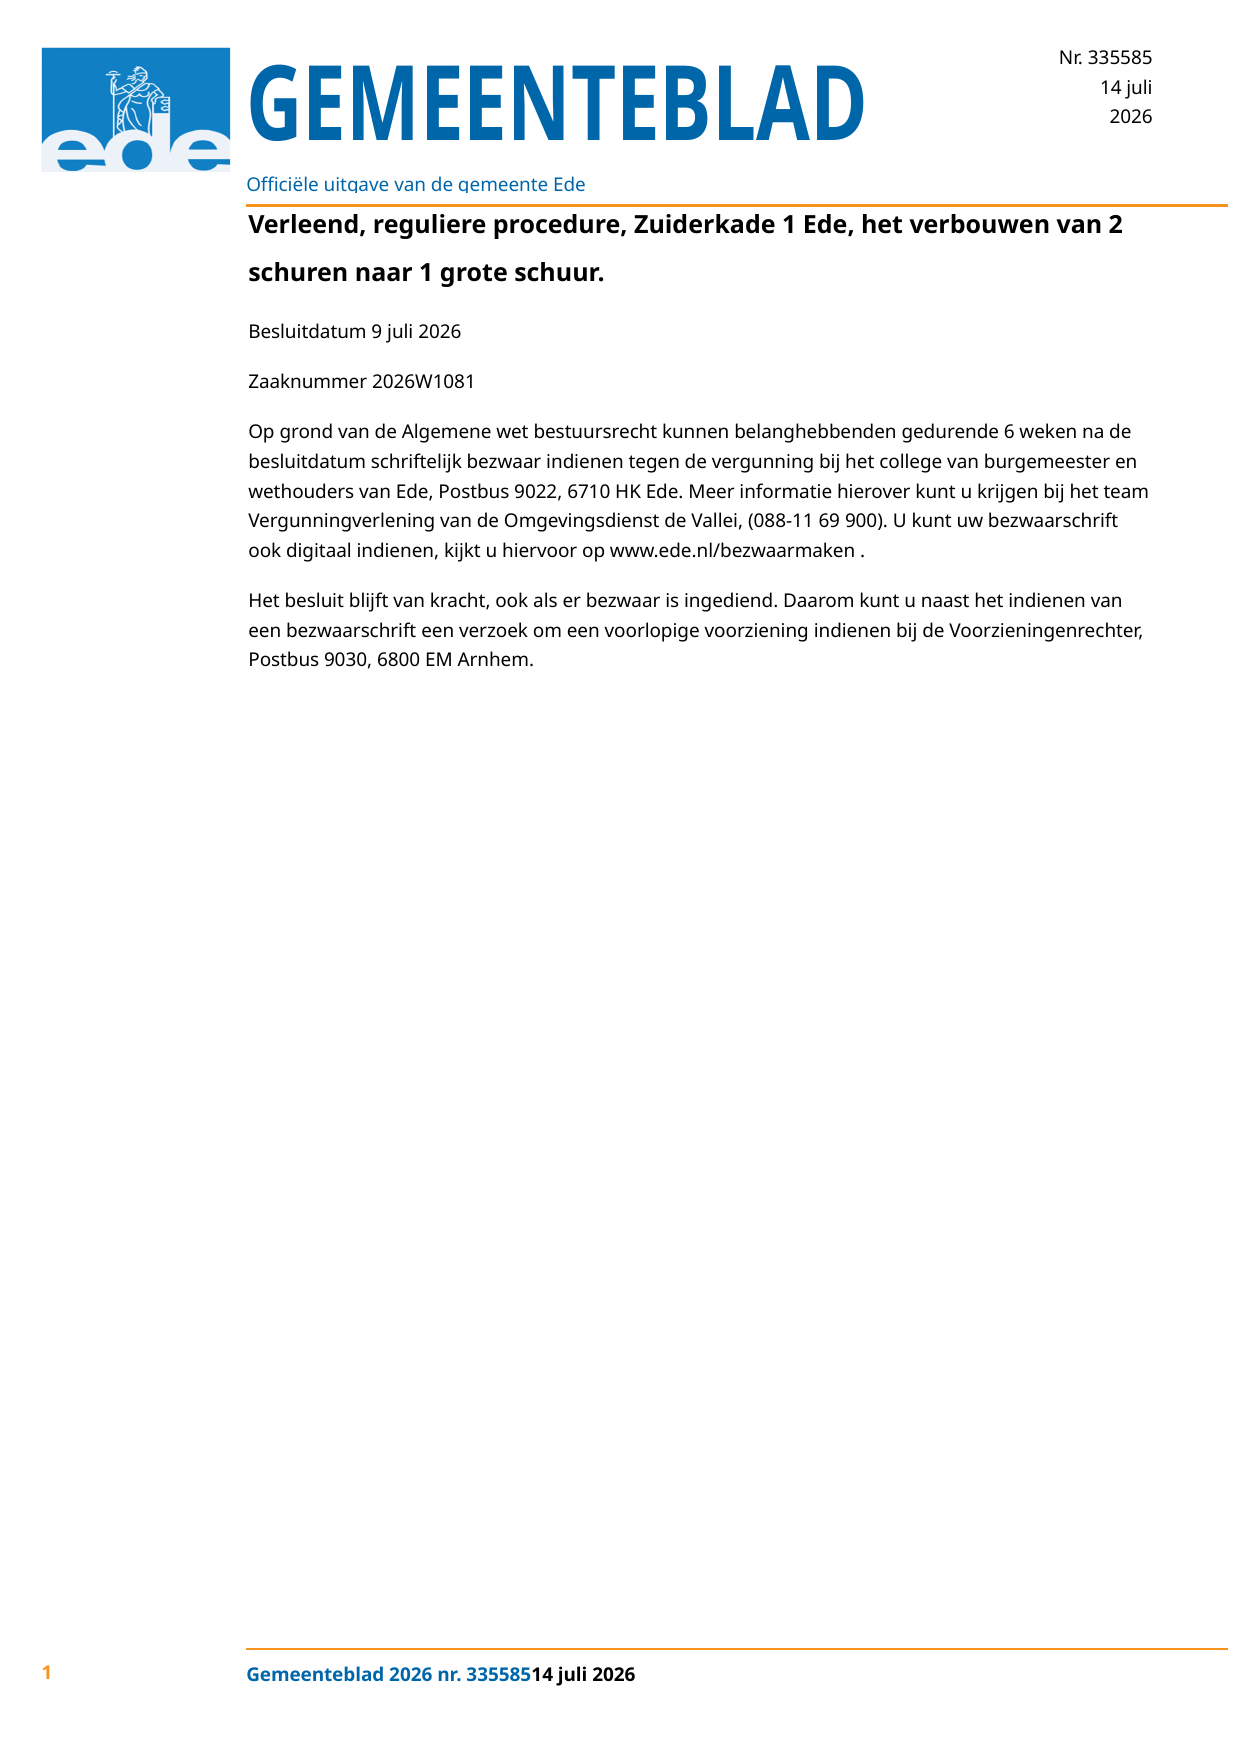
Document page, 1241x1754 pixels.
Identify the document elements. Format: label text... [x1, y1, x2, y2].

picture [41, 47, 231, 172]
text Besluitdatum 9 juli 2026 [248, 318, 1152, 344]
text Zaaknummer 2026W1081 [248, 368, 1152, 394]
text Verleend, reguliere procedure, Zuiderkade 1 Ede, het verbouwen van 2 schuren naar 1 grote schuur. [248, 207, 1152, 288]
text Op grond van de Algemene wet bestuursrecht kunnen belanghebbenden gedurende 6 weken na de besluitdatum schriftelijk bezwaar indienen tegen de vergunning bij het college van burgemeester en wethouders van Ede, Postbus 9022, 6710 HK Ede. Meer informatie hierover kunt u krijgen bij het team Vergunningverlening van de Omgevingsdienst de Vallei, (088-11 69 900). U kunt uw bezwaarschrift ook digitaal indienen, kijkt u hiervoor op www.ede.nl/bezwaarmaken . [248, 419, 1152, 563]
text Het besluit blijft van kracht, ook als er bezwaar is ingediend. Daarom kunt u naast het indienen van een bezwaarschrift een verzoek om een voorlopige voorziening indienen bij de Voorzieningenrechter, Postbus 9030, 6800 EM Arnhem. [248, 587, 1152, 672]
